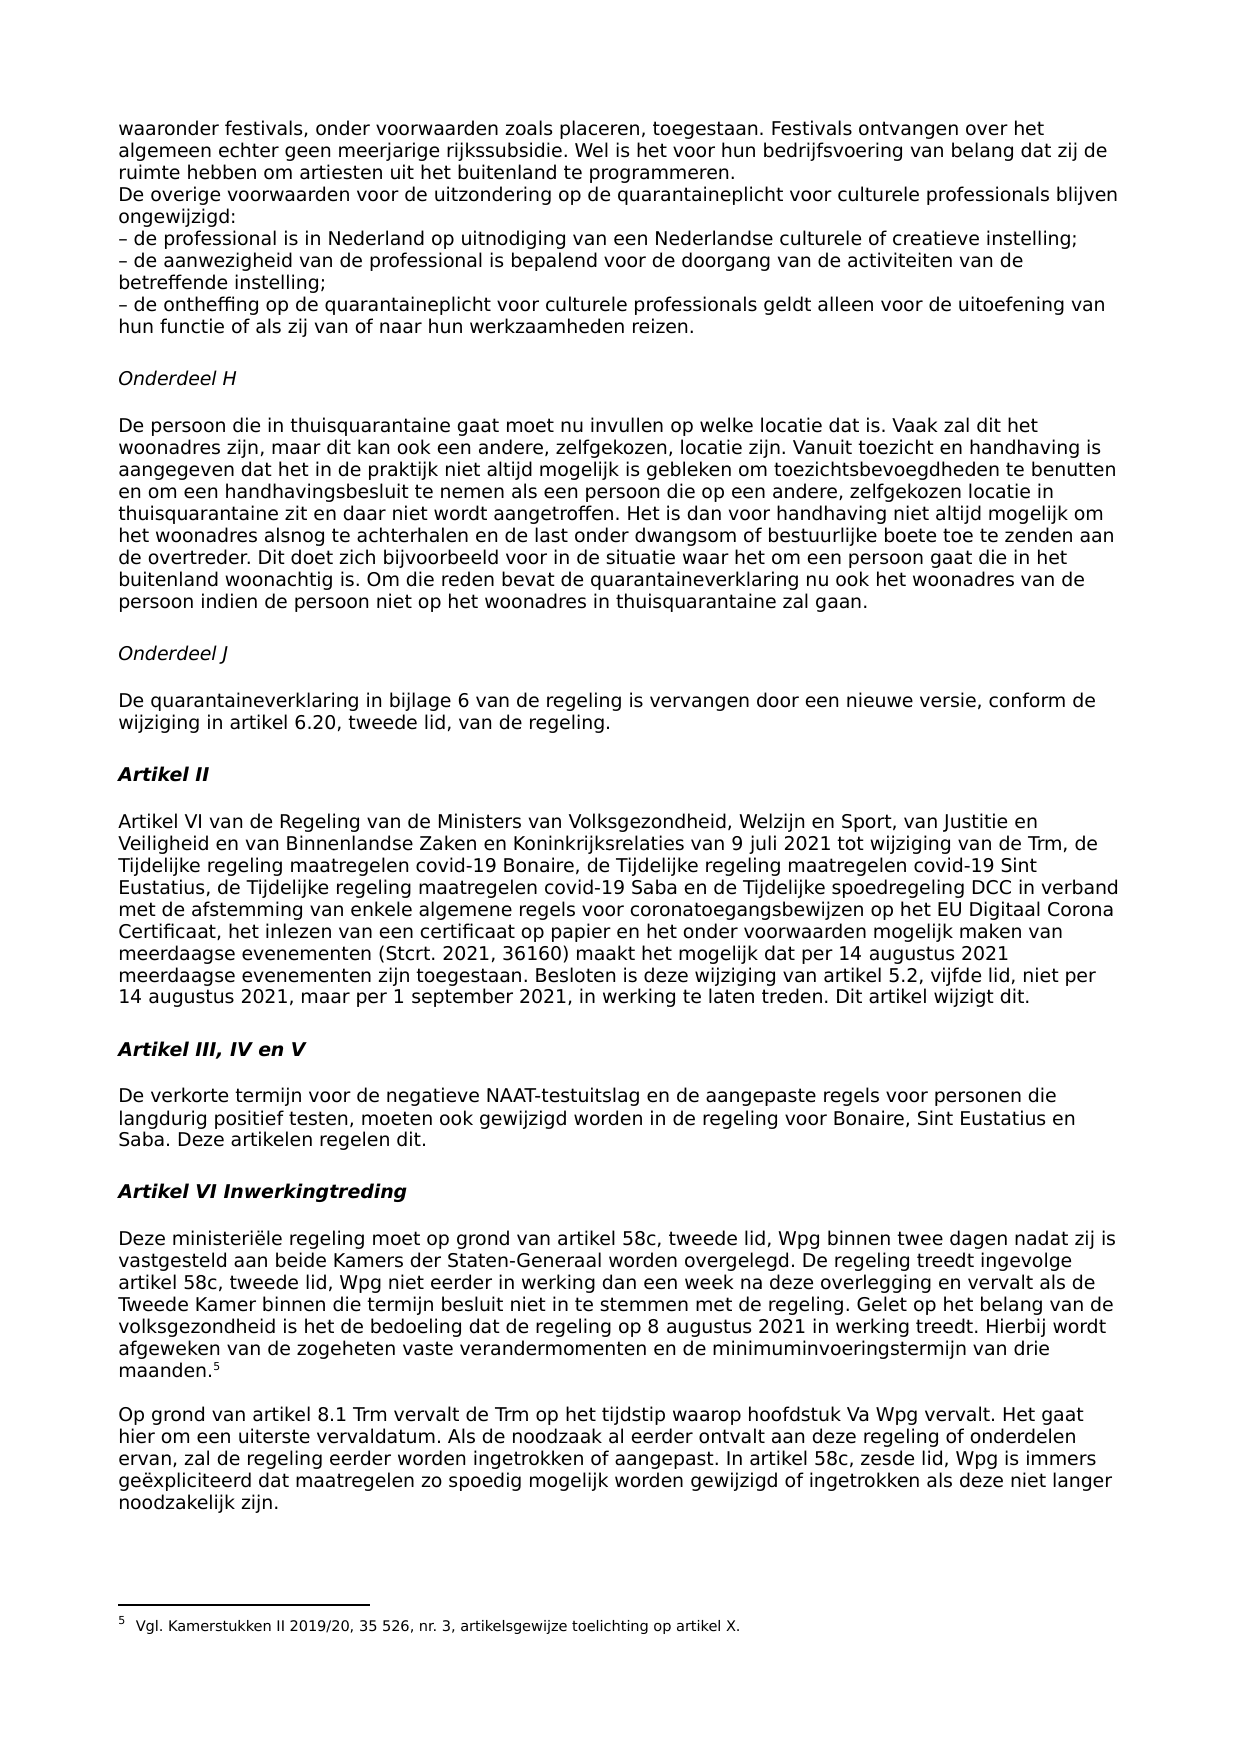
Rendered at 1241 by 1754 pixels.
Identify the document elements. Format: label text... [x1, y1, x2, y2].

text De quarantaineverklaring in bijlage 6 van de regeling is vervangen door een nieuwe versie, conform de wijziging in artikel 6.20, tweede lid, van de regeling. [118, 690, 1122, 734]
text Vgl. Kamerstukken II 2019/20, 35 526, nr. 3, artikelsgewijze toelichting op artikel X. [118, 1614, 1122, 1636]
subtitle Onderdeel H [118, 368, 1122, 390]
text waaronder festivals, onder voorwaarden zoals placeren, toegestaan. Festivals ontvangen over het algemeen echter geen meerjarige rijkssubsidie. Wel is het voor hun bedrijfsvoering van belang dat zij de ruimte hebben om artiesten uit het buitenland te programmeren. [118, 118, 1122, 184]
text De persoon die in thuisquarantaine gaat moet nu invullen op welke locatie dat is. Vaak zal dit het woonadres zijn, maar dit kan ook een andere, zelfgekozen, locatie zijn. Vanuit toezicht en handhaving is aangegeven dat het in de praktijk niet altijd mogelijk is gebleken om toezichtsbevoegdheden te benutten en om een handhavingsbesluit te nemen als een persoon die op een andere, zelfgekozen locatie in thuisquarantaine zit en daar niet wordt aangetroffen. Het is dan voor handhaving niet altijd mogelijk om het woonadres alsnog te achterhalen en de last onder dwangsom of bestuurlijke boete toe te zenden aan de overtreder. Dit doet zich bijvoorbeeld voor in de situatie waar het om een persoon gaat die in het buitenland woonachtig is. Om die reden bevat de quarantaineverklaring nu ook het woonadres van de persoon indien de persoon niet op het woonadres in thuisquarantaine zal gaan. [118, 415, 1122, 613]
text Op grond van artikel 8.1 Trm vervalt de Trm op het tijdstip waarop hoofdstuk Va Wpg vervalt. Het gaat hier om een uiterste vervaldatum. Als de noodzaak al eerder ontvalt aan deze regeling of onderdelen ervan, zal de regeling eerder worden ingetrokken of aangepast. In artikel 58c, zesde lid, Wpg is immers geëxpliciteerd dat maatregelen zo spoedig mogelijk worden gewijzigd of ingetrokken als deze niet langer noodzakelijk zijn. [118, 1404, 1122, 1514]
text – de professional is in Nederland op uitnodiging van een Nederlandse culturele of creatieve instelling; [118, 228, 1122, 250]
text Artikel VI van de Regeling van de Ministers van Volksgezondheid, Welzijn en Sport, van Justitie en Veiligheid en van Binnenlandse Zaken en Koninkrijksrelaties van 9 juli 2021 tot wijziging van de Trm, de Tijdelijke regeling maatregelen covid-19 Bonaire, de Tijdelijke regeling maatregelen covid-19 Sint Eustatius, de Tijdelijke regeling maatregelen covid-19 Saba en de Tijdelijke spoedregeling DCC in verband met de afstemming van enkele algemene regels voor coronatoegangsbewijzen op het EU Digitaal Corona Certificaat, het inlezen van een certificaat op papier en het onder voorwaarden mogelijk maken van meerdaagse evenementen (Stcrt. 2021, 36160) maakt het mogelijk dat per 14 augustus 2021 meerdaagse evenementen zijn toegestaan. Besloten is deze wijziging van artikel 5.2, vijfde lid, niet per 14 augustus 2021, maar per 1 september 2021, in werking te laten treden. Dit artikel wijzigt dit. [118, 811, 1122, 1008]
text – de ontheffing op de quarantaineplicht voor culturele professionals geldt alleen voor de uitoefening van hun functie of als zij van of naar hun werkzaamheden reizen. [118, 294, 1122, 338]
subtitle Artikel VI Inwerkingtreding [118, 1181, 1122, 1203]
text De overige voorwaarden voor de uitzondering op de quarantaineplicht voor culturele professionals blijven ongewijzigd: [118, 184, 1122, 228]
subtitle Artikel III, IV en V [118, 1038, 1122, 1060]
subtitle Onderdeel J [118, 643, 1122, 665]
subtitle Artikel II [118, 764, 1122, 786]
text Deze ministeriële regeling moet op grond van artikel 58c, tweede lid, Wpg binnen twee dagen nadat zij is vastgesteld aan beide Kamers der Staten-Generaal worden overgelegd. De regeling treedt ingevolge artikel 58c, tweede lid, Wpg niet eerder in werking dan een week na deze overlegging en vervalt als de Tweede Kamer binnen die termijn besluit niet in te stemmen met de regeling. Gelet op het belang van de volksgezondheid is het de bedoeling dat de regeling op 8 augustus 2021 in werking treedt. Hierbij wordt afgeweken van de zogeheten vaste verandermomenten en de minimuminvoeringstermijn van drie maanden. [118, 1228, 1122, 1382]
text – de aanwezigheid van de professional is bepalend voor de doorgang van de activiteiten van de betreffende instelling; [118, 250, 1122, 294]
text De verkorte termijn voor de negatieve NAAT-testuitslag en de aangepaste regels voor personen die langdurig positief testen, moeten ook gewijzigd worden in de regeling voor Bonaire, Sint Eustatius en Saba. Deze artikelen regelen dit. [118, 1085, 1122, 1151]
